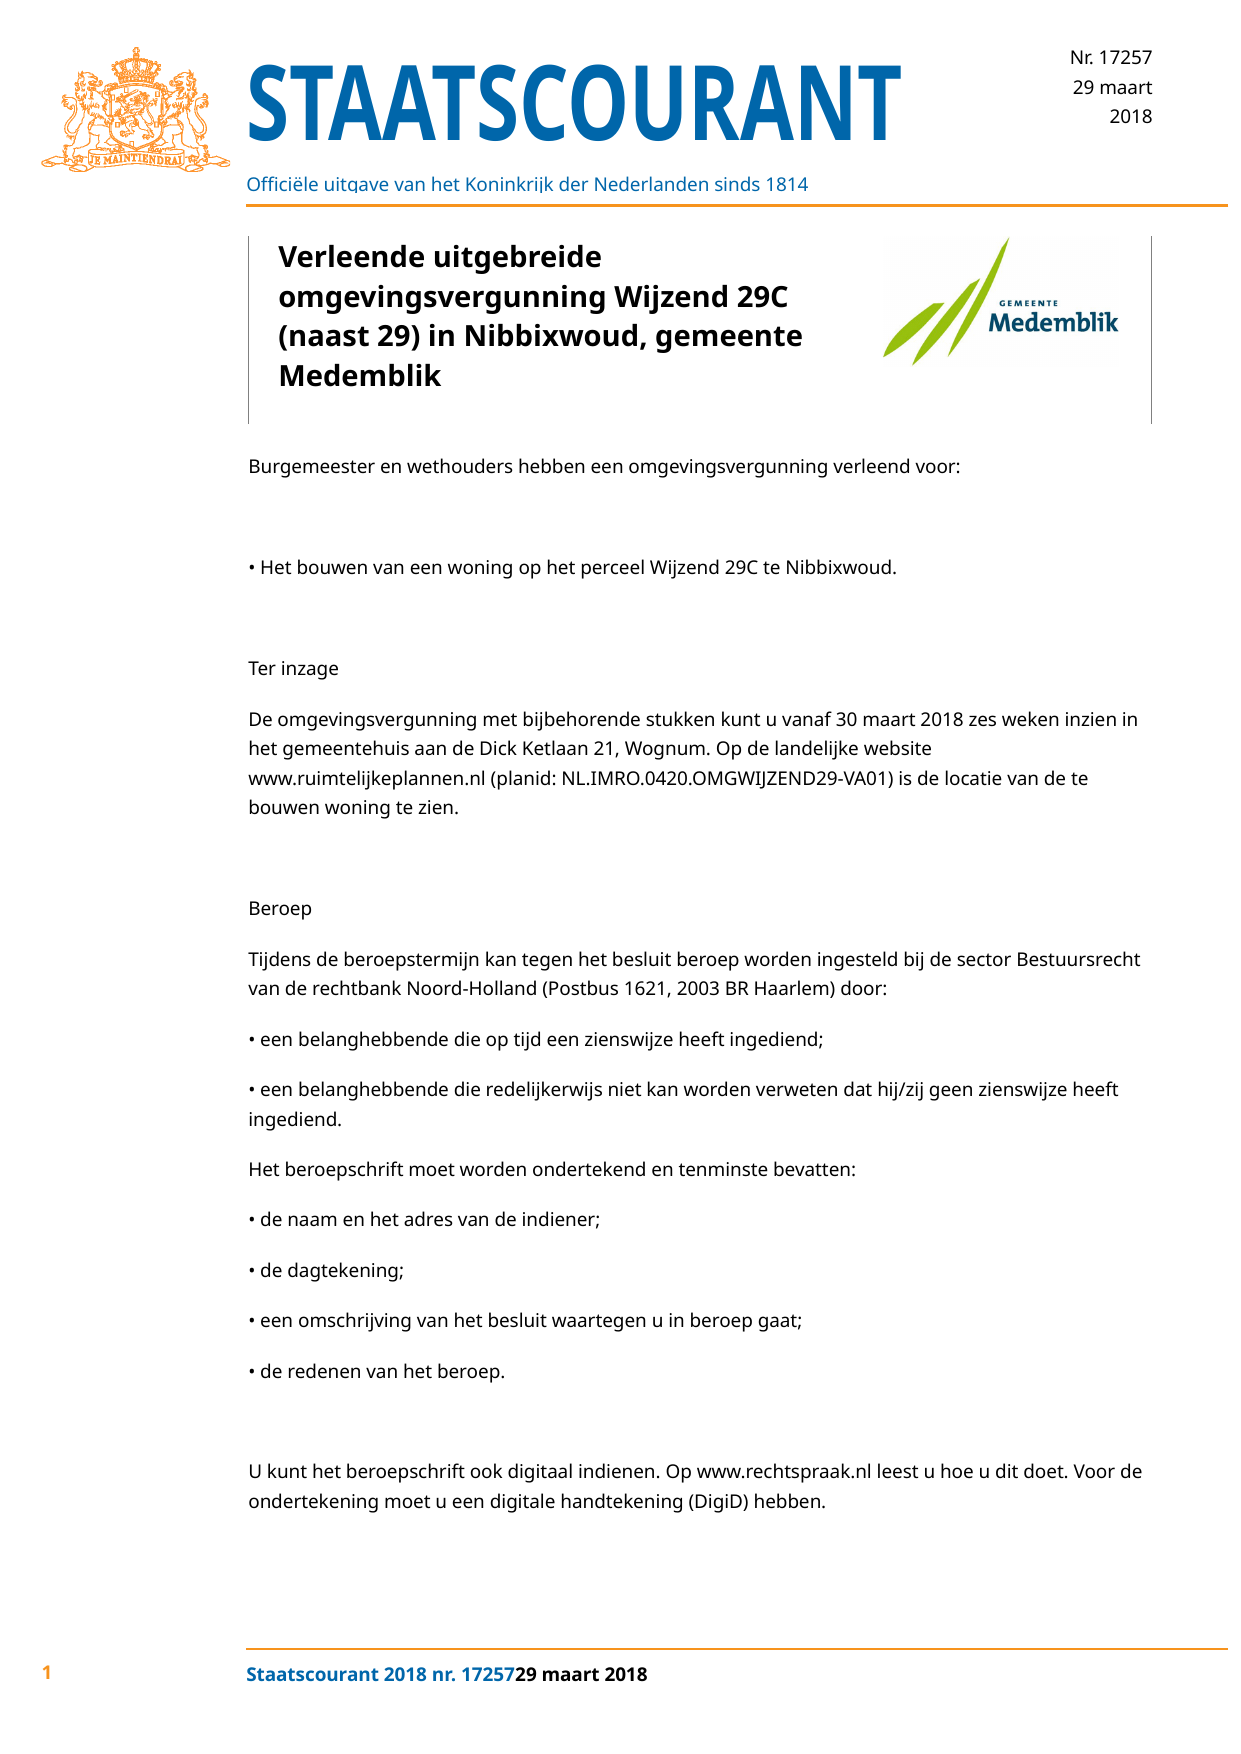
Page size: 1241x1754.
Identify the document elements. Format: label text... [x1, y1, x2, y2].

text • een belanghebbende die redelijkerwijs niet kan worden verweten dat hij/zij geen zienswijze heeft ingediend. [248, 1076, 1152, 1131]
text • de dagtekening; [248, 1257, 1152, 1283]
text • een omschrijving van het besluit waartegen u in beroep gaat; [248, 1307, 1152, 1333]
text U kunt het beroepschrift ook digitaal indienen. Op www.rechtspraak.nl leest u hoe u dit doet. Voor de ondertekening moet u een digitale handtekening (DigiD) hebben. [248, 1459, 1152, 1514]
text Beroep [248, 895, 1152, 921]
picture [882, 236, 1119, 367]
text Tijdens de beroepstermijn kan tegen het besluit beroep worden ingesteld bij de sector Bestuursrecht van de rechtbank Noord-Holland (Postbus 1621, 2003 BR Haarlem) door: [248, 946, 1152, 1001]
text • de redenen van het beroep. [248, 1358, 1152, 1383]
picture [41, 47, 231, 172]
table_header Verleende uitgebreide omgevingsvergunning Wijzend 29C (naast 29) in Nibbixwoud, gemeente Medemblik [249, 236, 850, 424]
text • een belanghebbende die op tijd een zienswijze heeft ingediend; [248, 1026, 1152, 1051]
text • Het bouwen van een woning op het perceel Wijzend 29C te Nibbixwoud. [248, 554, 1152, 580]
text • de naam en het adres van de indiener; [248, 1207, 1152, 1232]
text Het beroepschrift moet worden ondertekend en tenminste bevatten: [248, 1156, 1152, 1182]
table_header [850, 236, 1151, 424]
text Burgemeester en wethouders hebben een omgevingsvergunning verleend voor: [248, 454, 1152, 479]
text De omgevingsvergunning met bijbehorende stukken kunt u vanaf 30 maart 2018 zes weken inzien in het gemeentehuis aan de Dick Ketlaan 21, Wognum. Op de landelijke website www.ruimtelijkeplannen.nl (planid: NL.IMRO.0420.OMGWIJZEND29-VA01) is de locatie van de te bouwen woning te zien. [248, 706, 1152, 820]
text Ter inzage [248, 655, 1152, 681]
